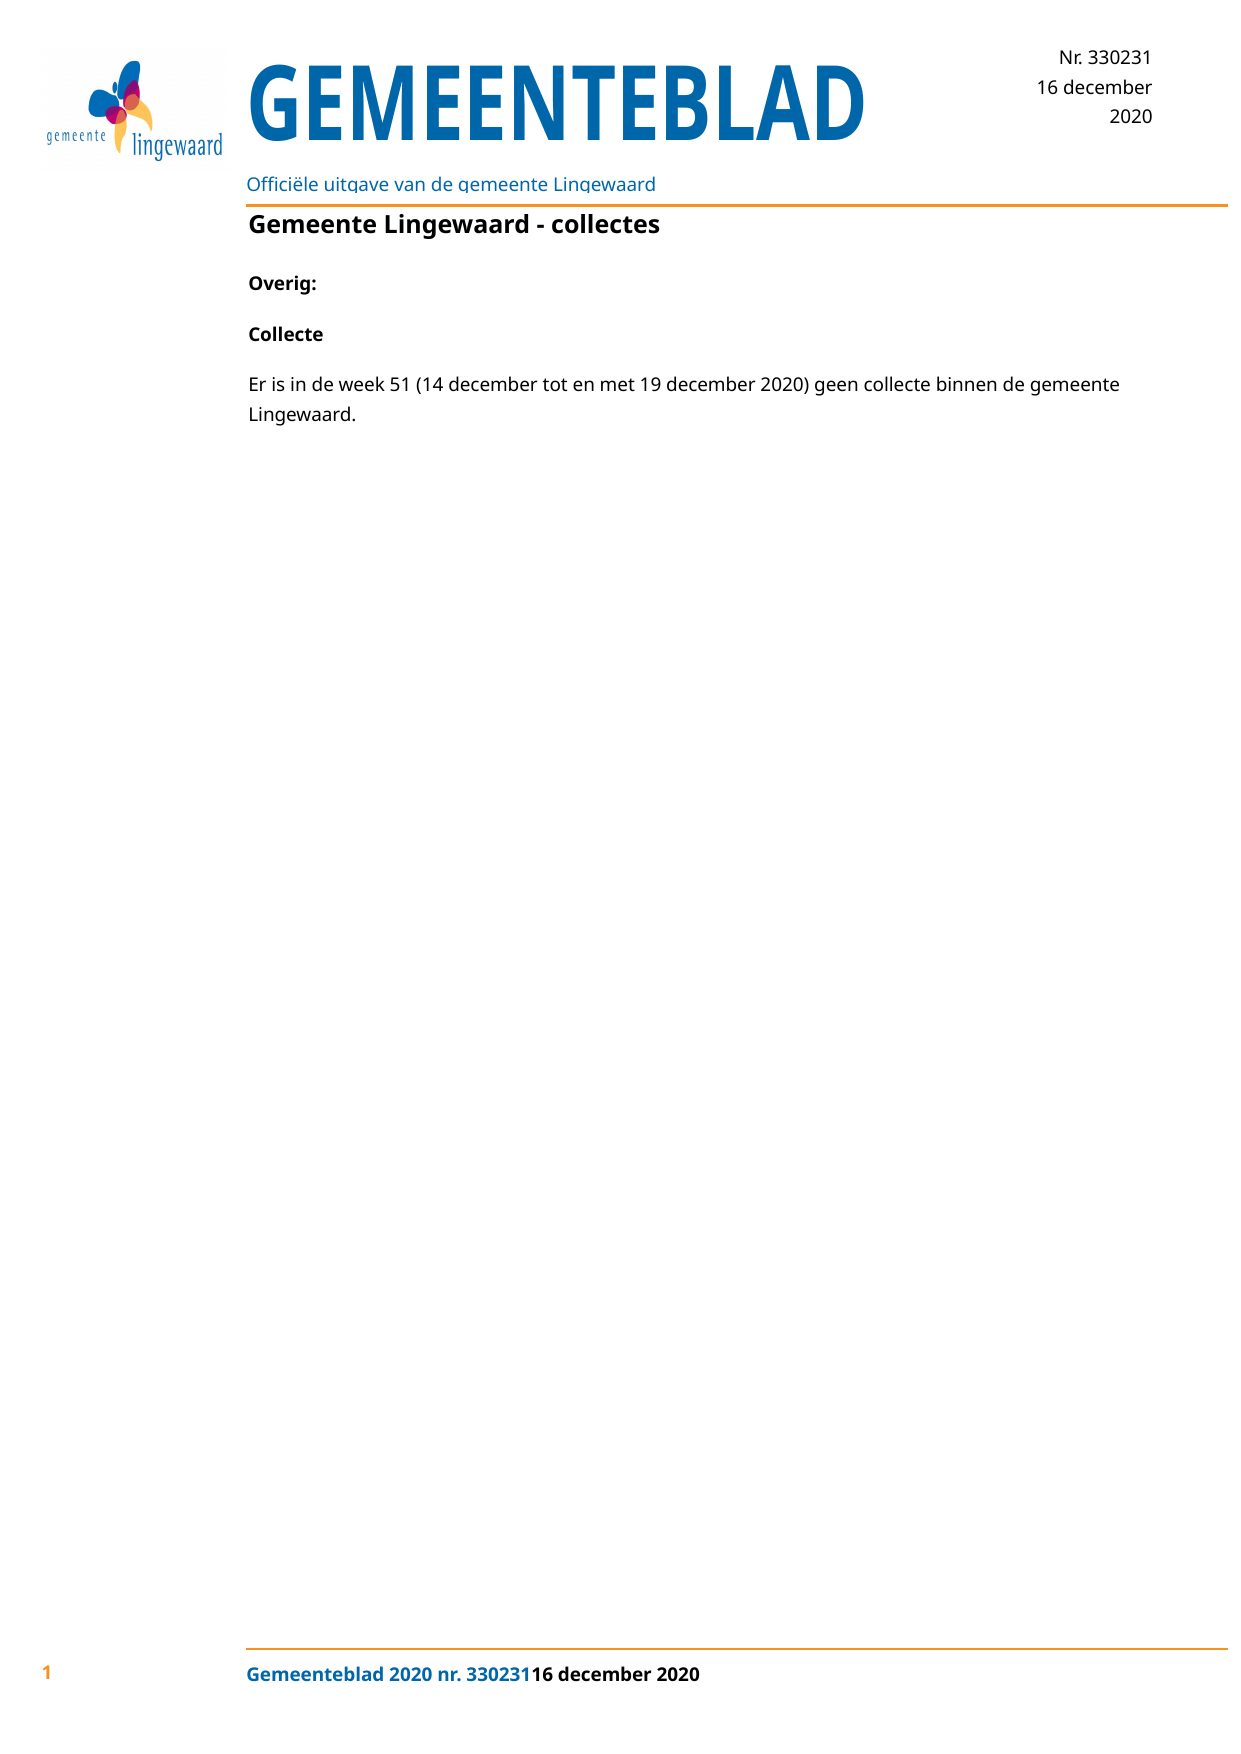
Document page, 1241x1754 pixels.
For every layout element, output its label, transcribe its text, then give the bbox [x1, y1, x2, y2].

text Collecte [248, 321, 1152, 346]
text Er is in de week 51 (14 december tot en met 19 december 2020) geen collecte binnen de gemeente Lingewaard. [248, 371, 1152, 426]
picture [41, 47, 231, 172]
text Gemeente Lingewaard - collectes [248, 207, 1152, 241]
text Overig: [248, 270, 1152, 296]
